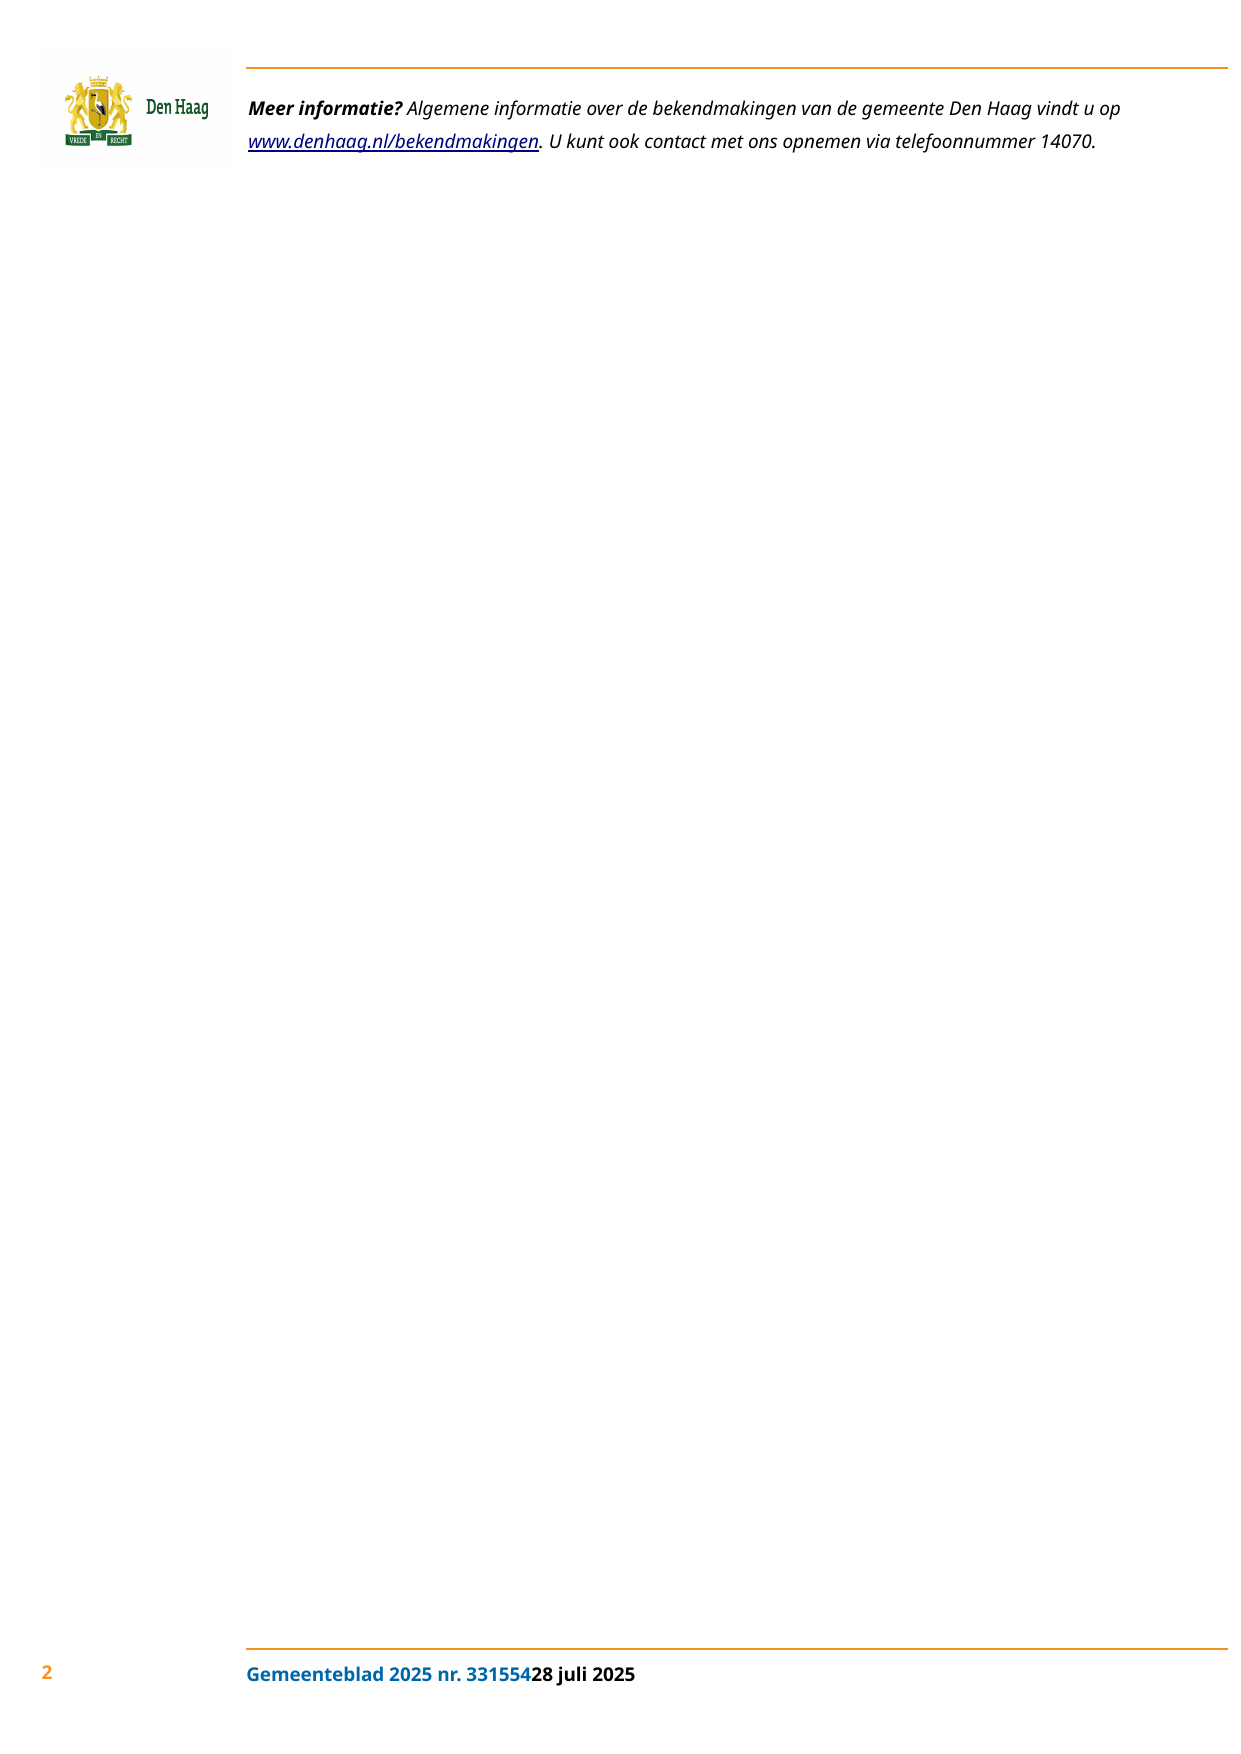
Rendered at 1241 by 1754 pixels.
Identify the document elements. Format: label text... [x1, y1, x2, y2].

picture [41, 47, 231, 172]
text Meer informatie? Algemene informatie over de bekendmakingen van de gemeente Den Haag vindt u op www.denhaag.nl/bekendmakingen. U kunt ook contact met ons opnemen via telefoonnummer 14070. [248, 95, 1152, 154]
